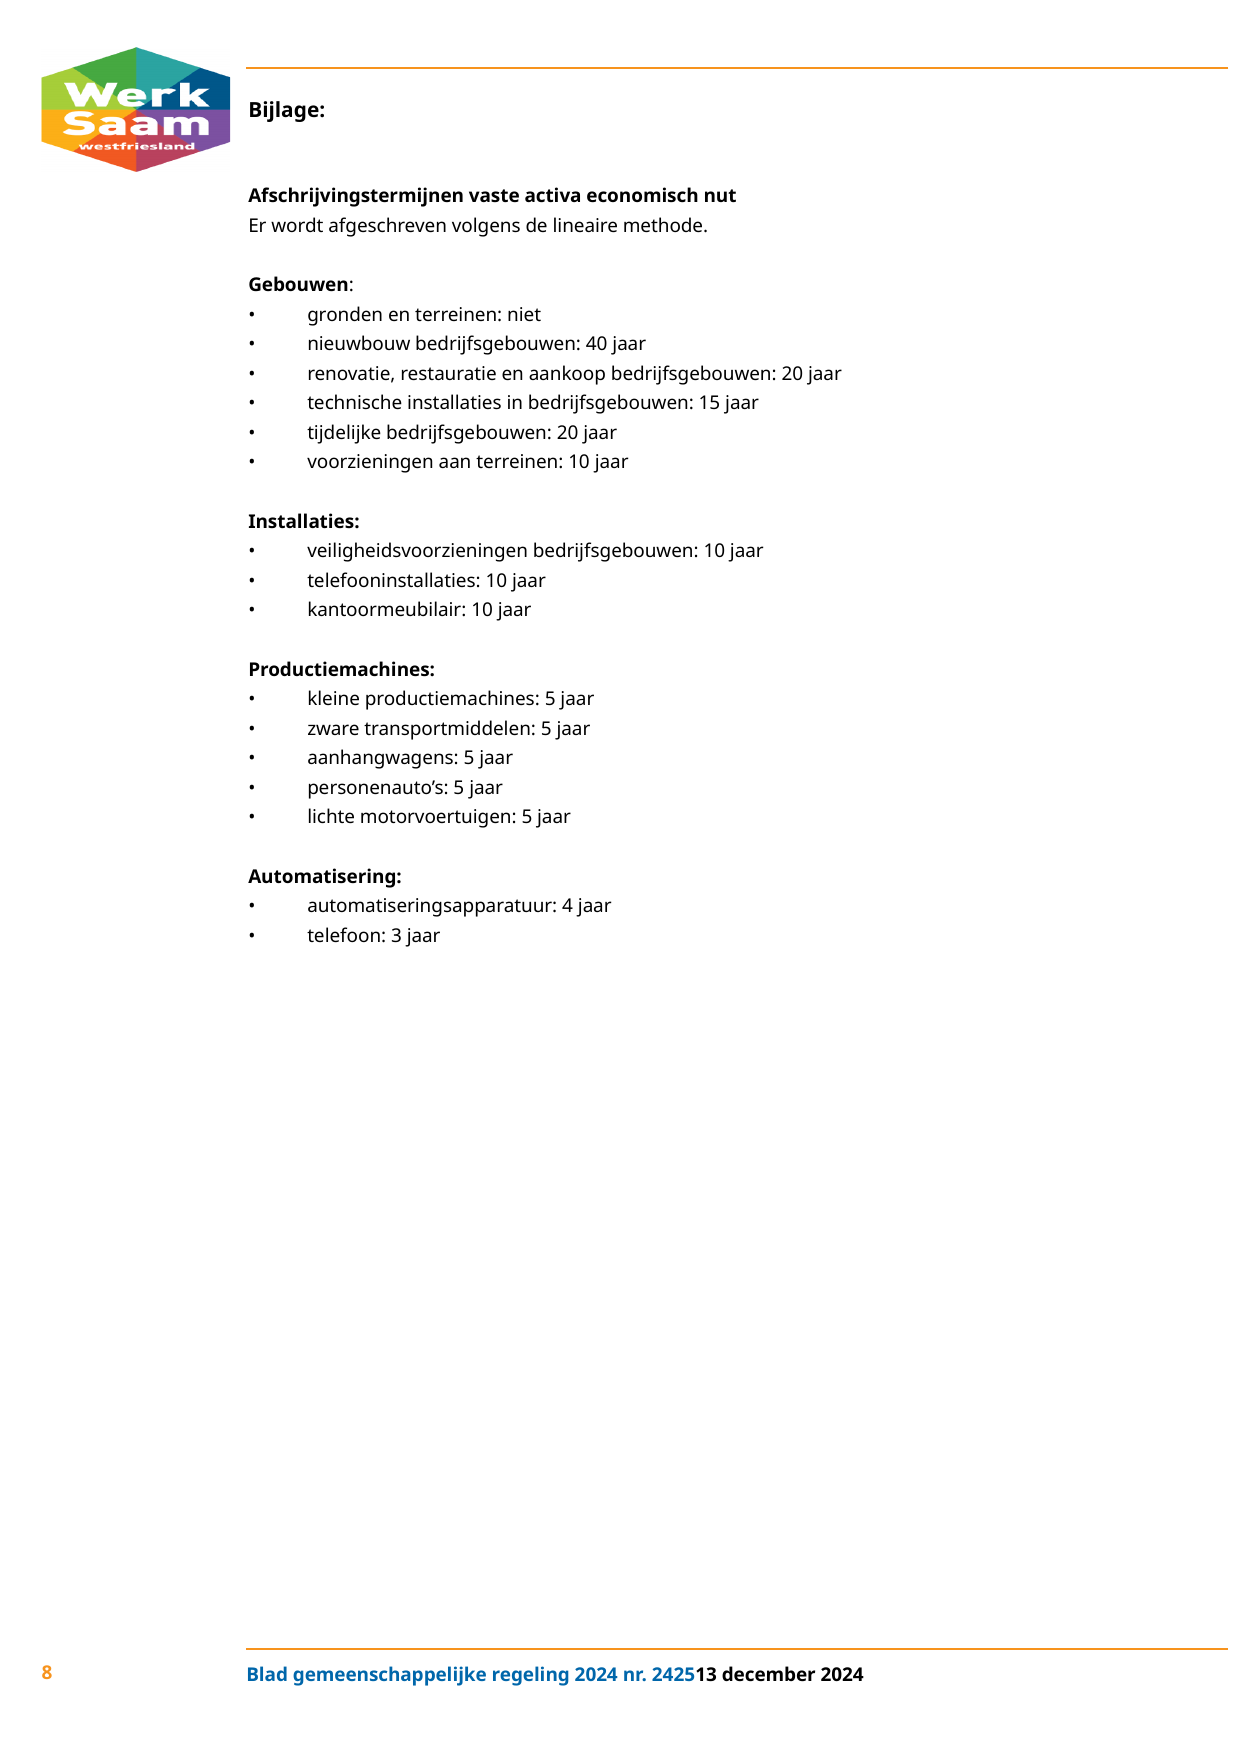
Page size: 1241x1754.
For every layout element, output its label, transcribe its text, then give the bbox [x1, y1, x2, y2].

list personenauto’s: 5 jaar [248, 774, 1152, 800]
list veiligheidsvoorzieningen bedrijfsgebouwen: 10 jaar [248, 537, 1152, 563]
list renovatie, restauratie en aankoop bedrijfsgebouwen: 20 jaar [248, 360, 1152, 386]
list zware transportmiddelen: 5 jaar [248, 715, 1152, 741]
list kleine productiemachines: 5 jaar [248, 685, 1152, 711]
text Productiemachines: [248, 656, 1152, 682]
list tijdelijke bedrijfsgebouwen: 20 jaar [248, 419, 1152, 445]
text Gebouwen: [248, 271, 1152, 297]
list lichte motorvoertuigen: 5 jaar [248, 804, 1152, 829]
text Bijlage: [248, 95, 1152, 123]
list voorzieningen aan terreinen: 10 jaar [248, 449, 1152, 474]
list technische installaties in bedrijfsgebouwen: 15 jaar [248, 389, 1152, 415]
text Er wordt afgeschreven volgens de lineaire methode. [248, 212, 1152, 238]
text Installaties: [248, 508, 1152, 534]
list telefoon: 3 jaar [248, 922, 1152, 948]
list automatiseringsapparatuur: 4 jaar [248, 892, 1152, 918]
list aanhangwagens: 5 jaar [248, 744, 1152, 770]
text Automatisering: [248, 863, 1152, 889]
picture [41, 47, 231, 172]
list gronden en terreinen: niet [248, 301, 1152, 327]
list nieuwbouw bedrijfsgebouwen: 40 jaar [248, 330, 1152, 356]
list telefooninstallaties: 10 jaar [248, 567, 1152, 593]
list kantoormeubilair: 10 jaar [248, 597, 1152, 622]
text Afschrijvingstermijnen vaste activa economisch nut [248, 182, 1152, 208]
